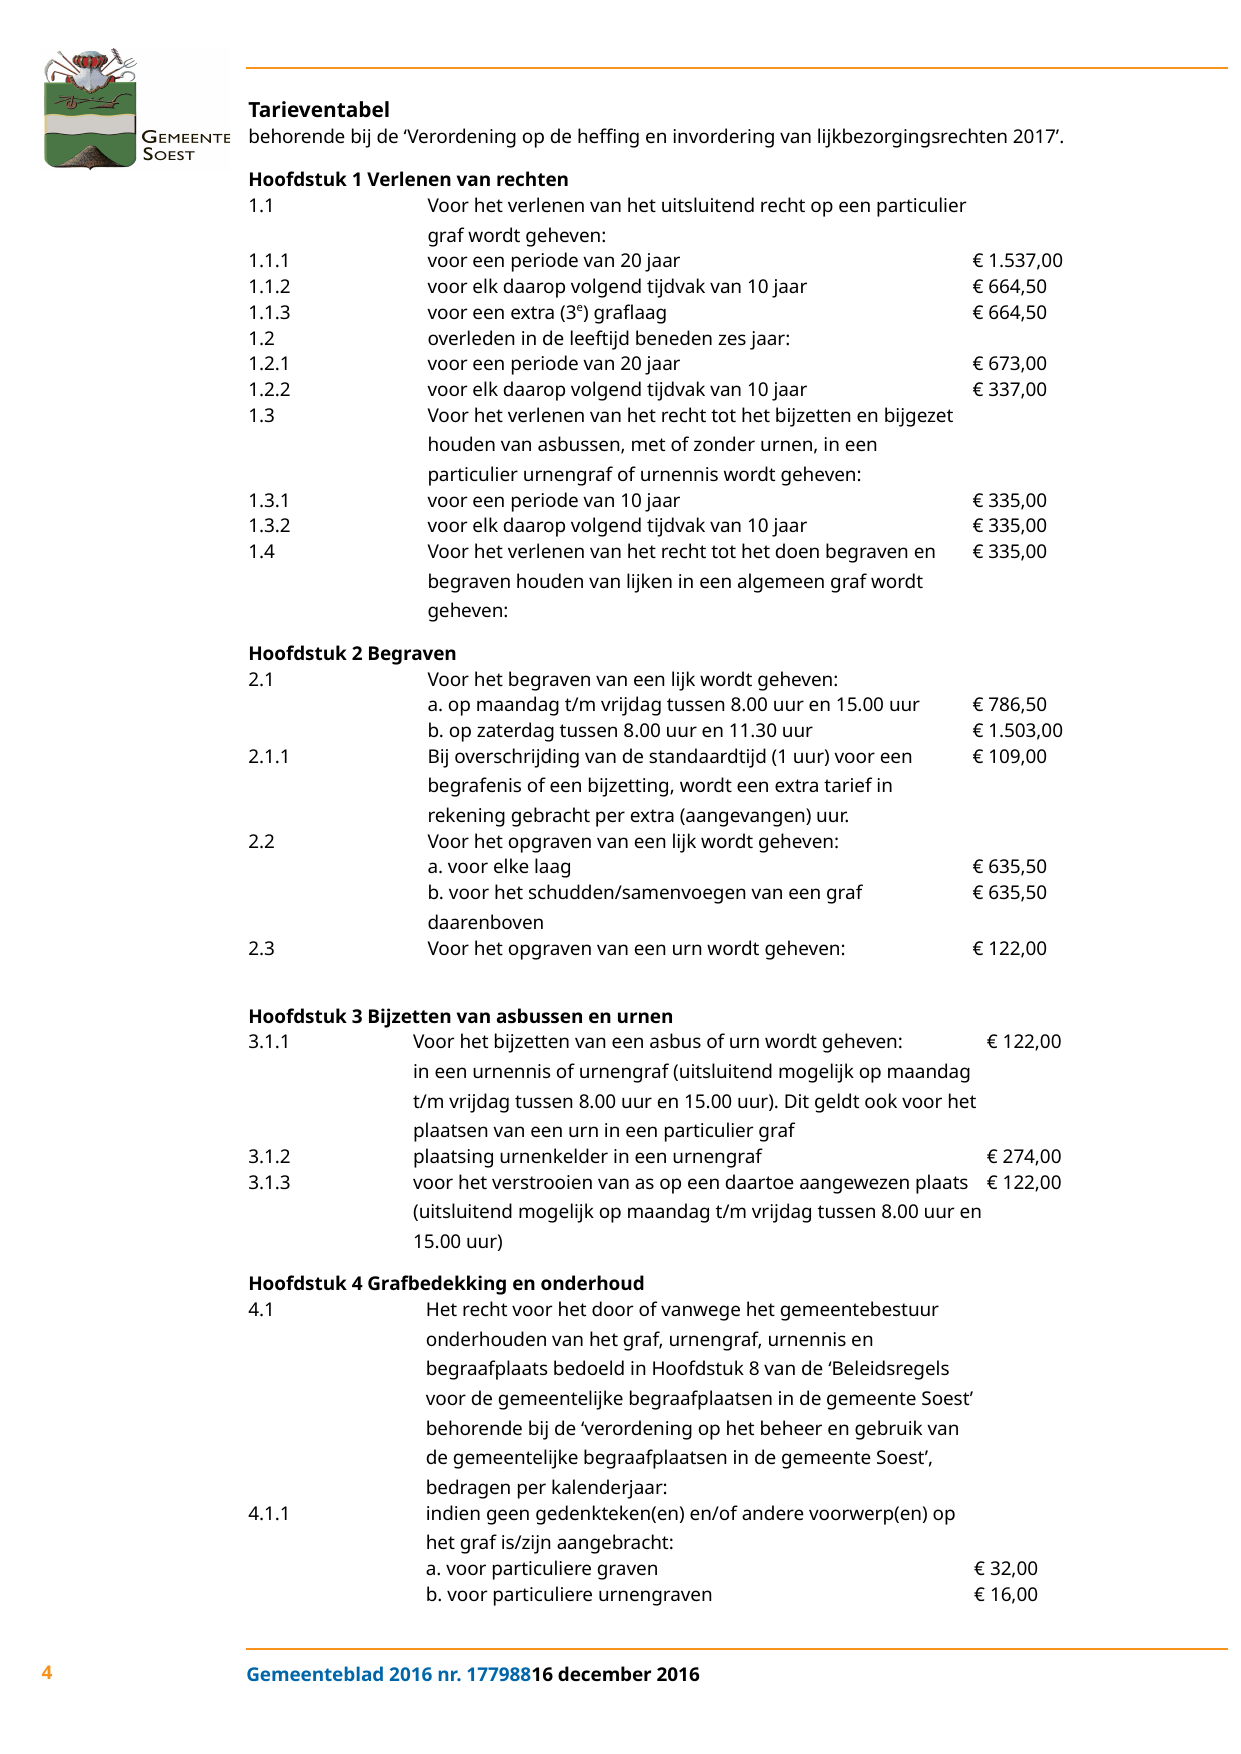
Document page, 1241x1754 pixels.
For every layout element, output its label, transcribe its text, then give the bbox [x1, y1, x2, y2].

table_cell plaatsing urnenkelder in een urnengraf [413, 1143, 987, 1169]
table_cell 4.1.1 [248, 1500, 426, 1555]
table_cell [973, 325, 1152, 351]
table_cell € 335,00 [973, 487, 1152, 513]
table_header [973, 666, 1152, 692]
table_cell € 786,50 [973, 692, 1152, 717]
table_cell 2.2 [248, 828, 427, 854]
table_cell [973, 960, 1152, 986]
table_cell € 109,00 [973, 743, 1152, 828]
table_cell Voor het verlenen van het recht tot het doen begraven en begraven houden van lijken in een algemeen graf wordt geheven: [427, 538, 972, 623]
table_cell 3.1.2 [248, 1143, 413, 1169]
table_cell [248, 960, 427, 986]
text Tarieventabel [248, 95, 1152, 123]
table_header Voor het verlenen van het uitsluitend recht op een particulier graf wordt geheven: [427, 192, 972, 248]
text behorende bij de ‘Verordening op de heffing en invordering van lijkbezorgingsrechten 2017’. [248, 123, 1152, 149]
table_cell Bij overschrijding van de standaardtijd (1 uur) voor een begrafenis of een bijzetting, wordt een extra tarief in rekening gebracht per extra (aangevangen) uur. [427, 743, 972, 828]
table_cell voor het verstrooien van as op een daartoe aangewezen plaats (uitsluitend mogelijk op maandag t/m vrijdag tussen 8.00 uur en 15.00 uur) [413, 1169, 987, 1254]
table_cell Voor het opgraven van een urn wordt geheven: [427, 935, 972, 960]
table_header 1.1 [248, 192, 427, 248]
table_cell 1.2 [248, 325, 427, 351]
table_cell a. voor elke laag [427, 854, 972, 879]
table_cell voor een periode van 20 jaar [427, 248, 972, 273]
table_cell overleden in de leeftijd beneden zes jaar: [427, 325, 972, 351]
table_cell 1.2.1 [248, 351, 427, 376]
table_cell 2.1.1 [248, 743, 427, 828]
table_cell [248, 879, 427, 935]
table_cell € 122,00 [987, 1169, 1152, 1254]
table_cell € 337,00 [973, 376, 1152, 402]
table_header 4.1 [248, 1296, 426, 1500]
table_cell [248, 1555, 426, 1581]
table_cell 1.3 [248, 402, 427, 487]
table_cell 1.1.2 [248, 273, 427, 299]
table_cell a. op maandag t/m vrijdag tussen 8.00 uur en 15.00 uur [427, 692, 972, 717]
table_cell € 1.537,00 [973, 248, 1152, 273]
table_cell € 274,00 [987, 1143, 1152, 1169]
table_cell [974, 1500, 1152, 1555]
table_cell a. voor particuliere graven [426, 1555, 974, 1581]
table_cell 1.1.3 [248, 299, 427, 325]
table_header Voor het bijzetten van een asbus of urn wordt geheven: in een urnennis of urnengraf (uitsluitend mogelijk op maandag t/m vrijdag tussen 8.00 uur en 15.00 uur). Dit geldt ook voor het plaatsen van een urn in een particulier graf [413, 1029, 987, 1143]
table_cell 3.1.3 [248, 1169, 413, 1254]
table_cell € 335,00 [973, 513, 1152, 538]
table_cell indien geen gedenkteken(en) en/of andere voorwerp(en) op het graf is/zijn aangebracht: [426, 1500, 974, 1555]
table_cell voor een extra (3e) graflaag [427, 299, 972, 325]
table_cell voor een periode van 10 jaar [427, 487, 972, 513]
table_header € 122,00 [987, 1029, 1152, 1143]
table_cell € 664,50 [973, 299, 1152, 325]
table_cell € 16,00 [974, 1581, 1152, 1606]
table_cell 1.2.2 [248, 376, 427, 402]
table_header [974, 1296, 1152, 1500]
table_cell [973, 828, 1152, 854]
picture [41, 47, 231, 172]
table_cell € 1.503,00 [973, 717, 1152, 743]
table_cell € 335,00 [973, 538, 1152, 623]
table_cell [248, 1581, 426, 1606]
table_cell € 635,50 [973, 854, 1152, 879]
table_header 2.1 [248, 666, 427, 692]
text Hoofdstuk 2 Begraven [248, 640, 1152, 666]
table_cell € 635,50 [973, 879, 1152, 935]
table_cell [427, 960, 972, 986]
table_cell b. op zaterdag tussen 8.00 uur en 11.30 uur [427, 717, 972, 743]
text Hoofdstuk 3 Bijzetten van asbussen en urnen [248, 1003, 1152, 1029]
table_cell voor elk daarop volgend tijdvak van 10 jaar [427, 376, 972, 402]
table_cell [248, 854, 427, 879]
table_cell [248, 717, 427, 743]
table_header Voor het begraven van een lijk wordt geheven: [427, 666, 972, 692]
table_header Het recht voor het door of vanwege het gemeentebestuur onderhouden van het graf, urnengraf, urnennis en begraafplaats bedoeld in Hoofdstuk 8 van de ‘Beleidsregels voor de gemeentelijke begraafplaatsen in de gemeente Soest’ behorende bij de ‘verordening op het beheer en gebruik van de gemeentelijke begraafplaatsen in de gemeente Soest’, bedragen per kalenderjaar: [426, 1296, 974, 1500]
table_cell € 673,00 [973, 351, 1152, 376]
table_cell 1.3.2 [248, 513, 427, 538]
table_cell € 122,00 [973, 935, 1152, 960]
text Hoofdstuk 4 Grafbedekking en onderhoud [248, 1271, 1152, 1296]
table_cell 1.1.1 [248, 248, 427, 273]
table_cell 1.3.1 [248, 487, 427, 513]
table_cell € 32,00 [974, 1555, 1152, 1581]
table_cell b. voor het schudden/samenvoegen van een graf daarenboven [427, 879, 972, 935]
table_cell 1.4 [248, 538, 427, 623]
table_cell [248, 692, 427, 717]
text Hoofdstuk 1 Verlenen van rechten [248, 166, 1152, 192]
table_cell voor een periode van 20 jaar [427, 351, 972, 376]
table_cell 2.3 [248, 935, 427, 960]
table_cell voor elk daarop volgend tijdvak van 10 jaar [427, 273, 972, 299]
table_cell voor elk daarop volgend tijdvak van 10 jaar [427, 513, 972, 538]
table_cell Voor het opgraven van een lijk wordt geheven: [427, 828, 972, 854]
table_cell € 664,50 [973, 273, 1152, 299]
table_header [973, 192, 1152, 248]
table_cell [973, 402, 1152, 487]
table_cell Voor het verlenen van het recht tot het bijzetten en bijgezet houden van asbussen, met of zonder urnen, in een particulier urnengraf of urnennis wordt geheven: [427, 402, 972, 487]
table_header 3.1.1 [248, 1029, 413, 1143]
table_cell b. voor particuliere urnengraven [426, 1581, 974, 1606]
